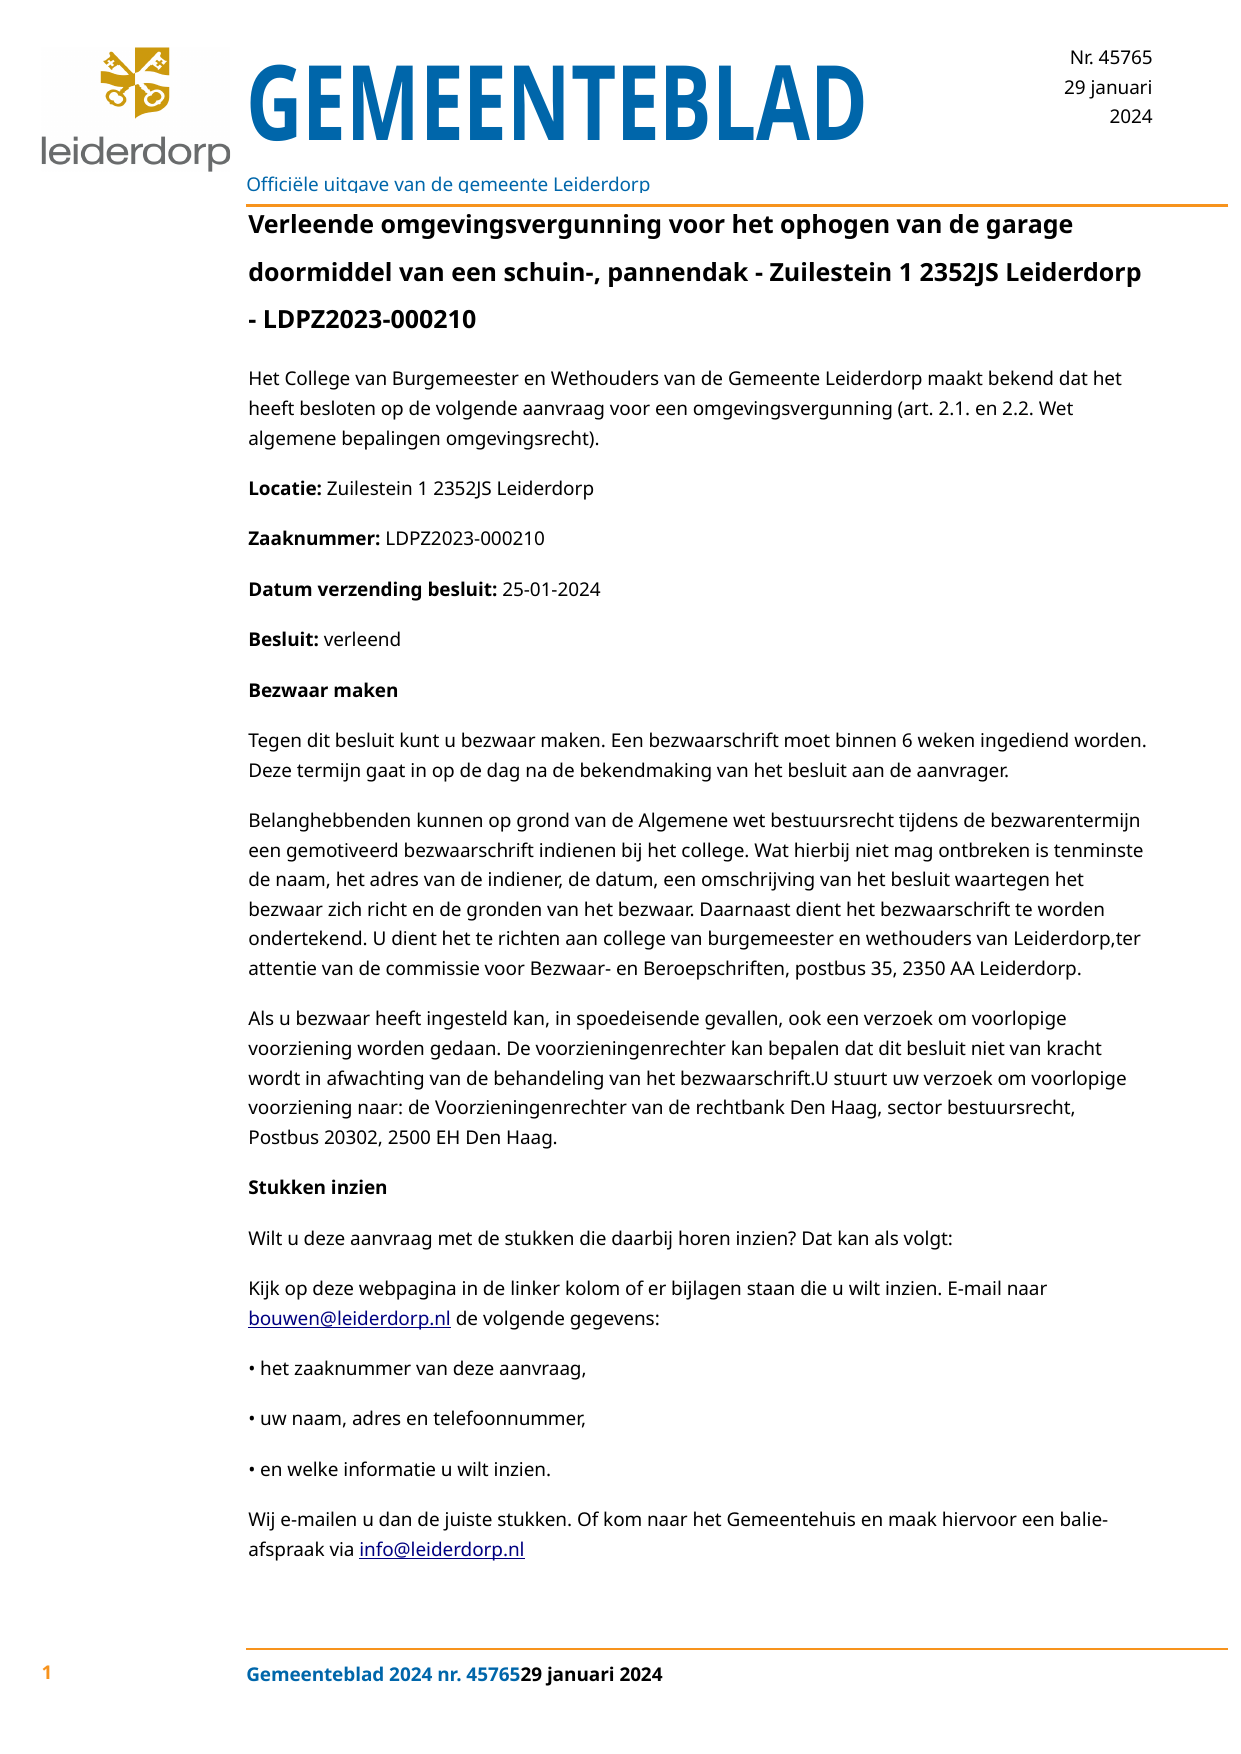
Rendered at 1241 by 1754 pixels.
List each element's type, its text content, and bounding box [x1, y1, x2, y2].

text Als u bezwaar heeft ingesteld kan, in spoedeisende gevallen, ook een verzoek om voorlopige voorziening worden gedaan. De voorzieningenrechter kan bepalen dat dit besluit niet van kracht wordt in afwachting van de behandeling van het bezwaarschrift.U stuurt uw verzoek om voorlopige voorziening naar: de Voorzieningenrechter van de rechtbank Den Haag, sector bestuursrecht, Postbus 20302, 2500 EH Den Haag. [248, 1006, 1152, 1149]
text Wilt u deze aanvraag met de stukken die daarbij horen inzien? Dat kan als volgt: [248, 1225, 1152, 1250]
text Locatie: Zuilestein 1 2352JS Leiderdorp [248, 475, 1152, 501]
text • het zaaknummer van deze aanvraag, [248, 1355, 1152, 1381]
text Tegen dit besluit kunt u bezwaar maken. Een bezwaarschrift moet binnen 6 weken ingediend worden. Deze termijn gaat in op de dag na de bekendmaking van het besluit aan de aanvrager. [248, 727, 1152, 782]
text • en welke informatie u wilt inzien. [248, 1456, 1152, 1482]
text Belanghebbenden kunnen op grond van de Algemene wet bestuursrecht tijdens de bezwarentermijn een gemotiveerd bezwaarschrift indienen bij het college. Wat hierbij niet mag ontbreken is tenminste de naam, het adres van de indiener, de datum, een omschrijving van het besluit waartegen het bezwaar zich richt en de gronden van het bezwaar. Daarnaast dient het bezwaarschrift te worden ondertekend. U dient het te richten aan college van burgemeester en wethouders van Leiderdorp,ter attentie van de commissie voor Bezwaar- en Beroepschriften, postbus 35, 2350 AA Leiderdorp. [248, 807, 1152, 981]
text Wij e-mailen u dan de juiste stukken. Of kom naar het Gemeentehuis en maak hiervoor een balie-afspraak via info@leiderdorp.nl [248, 1506, 1152, 1562]
text Kijk op deze webpagina in de linker kolom of er bijlagen staan die u wilt inzien. E-mail naar bouwen@leiderdorp.nl de volgende gegevens: [248, 1275, 1152, 1330]
text Bezwaar maken [248, 677, 1152, 702]
text • uw naam, adres en telefoonnummer, [248, 1406, 1152, 1431]
text Datum verzending besluit: 25-01-2024 [248, 576, 1152, 602]
text Besluit: verleend [248, 626, 1152, 652]
text Verleende omgevingsvergunning voor het ophogen van de garage doormiddel van een schuin-, pannendak - Zuilestein 1 2352JS Leiderdorp - LDPZ2023-000210 [248, 207, 1152, 336]
text Stukken inzien [248, 1174, 1152, 1200]
text Het College van Burgemeester en Wethouders van de Gemeente Leiderdorp maakt bekend dat het heeft besloten op de volgende aanvraag voor een omgevingsvergunning (art. 2.1. en 2.2. Wet algemene bepalingen omgevingsrecht). [248, 366, 1152, 450]
text Zaaknummer: LDPZ2023-000210 [248, 526, 1152, 551]
picture [41, 47, 231, 172]
